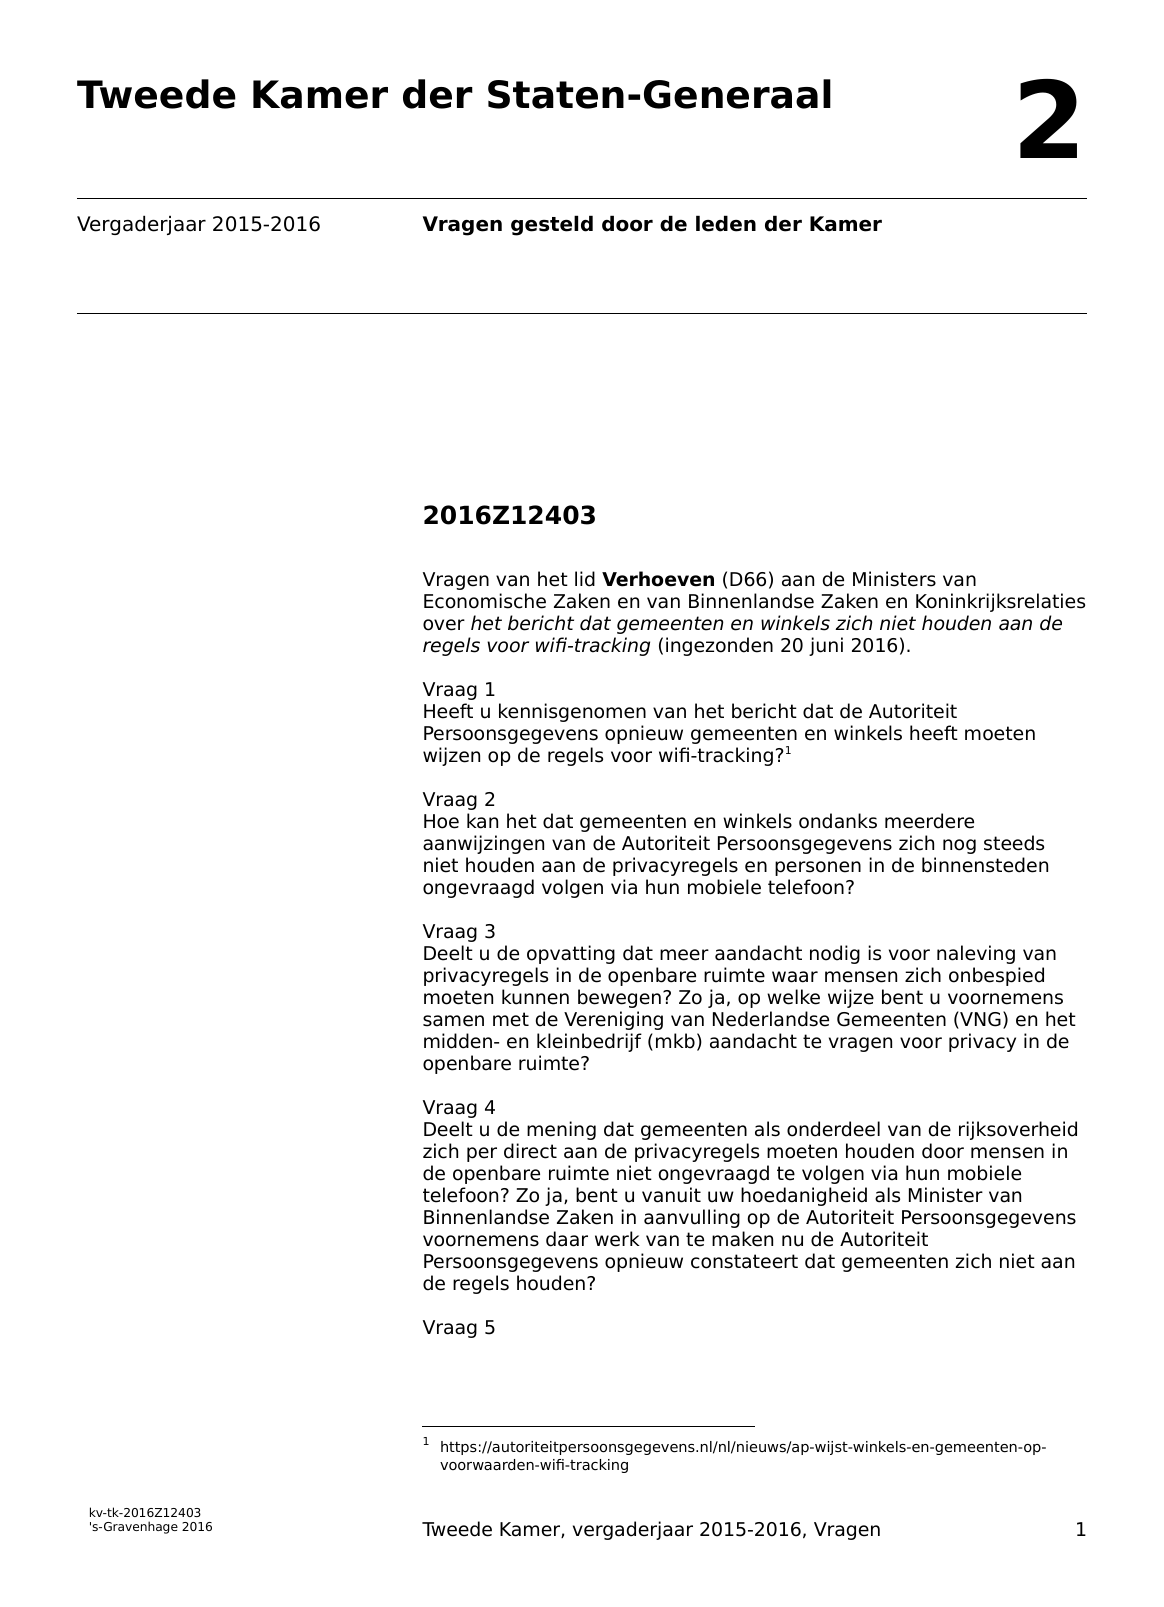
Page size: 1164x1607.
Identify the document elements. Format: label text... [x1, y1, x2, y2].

text Vragen van het lid Verhoeven (D66) aan de Ministers van Economische Zaken en van Binnenlandse Zaken en Koninkrijksrelaties over het bericht dat gemeenten en winkels zich niet houden aan de regels voor wifi-tracking (ingezonden 20 juni 2016). [422, 569, 1087, 657]
table_cell Vergaderjaar 2015-2016 [77, 199, 422, 313]
text kv-tk-2016Z12403 [88, 1506, 323, 1520]
text Vraag 5 [422, 1317, 1087, 1339]
text Vraag 3 [422, 921, 1087, 943]
text 's-Gravenhage 2016 [88, 1520, 323, 1534]
text Heeft u kennisgenomen van het bericht dat de Autoriteit Persoonsgegevens opnieuw gemeenten en winkels heeft moeten wijzen op de regels voor wifi-tracking? [422, 701, 1087, 767]
table_header Tweede Kamer der Staten-Generaal [77, 59, 886, 198]
text Hoe kan het dat gemeenten en winkels ondanks meerdere aanwijzingen van de Autoriteit Persoonsgegevens zich nog steeds niet houden aan de privacyregels en personen in de binnensteden ongevraagd volgen via hun mobiele telefoon? [422, 811, 1087, 899]
text Vraag 1 [422, 679, 1087, 701]
text Deelt u de mening dat gemeenten als onderdeel van de rijksoverheid zich per direct aan de privacyregels moeten houden door mensen in de openbare ruimte niet ongevraagd te volgen via hun mobiele telefoon? Zo ja, bent u vanuit uw hoedanigheid als Minister van Binnenlandse Zaken in aanvulling op de Autoriteit Persoonsgegevens voornemens daar werk van te maken nu de Autoriteit Persoonsgegevens opnieuw constateert dat gemeenten zich niet aan de regels houden? [422, 1119, 1087, 1295]
text 2016Z12403 [422, 501, 1087, 531]
text https://autoriteitpersoonsgegevens.nl/nl/nieuws/ap-wijst-winkels-en-gemeenten-op-voorwaarden-wifi-tracking [422, 1435, 1087, 1474]
table_cell Vragen gesteld door de leden der Kamer [422, 199, 1087, 313]
text Vraag 4 [422, 1097, 1087, 1119]
text Deelt u de opvatting dat meer aandacht nodig is voor naleving van privacyregels in de openbare ruimte waar mensen zich onbespied moeten kunnen bewegen? Zo ja, op welke wijze bent u voornemens samen met de Vereniging van Nederlandse Gemeenten (VNG) en het midden- en kleinbedrijf (mkb) aandacht te vragen voor privacy in de openbare ruimte? [422, 943, 1087, 1075]
text Vraag 2 [422, 789, 1087, 811]
table_header 2 [886, 59, 1087, 198]
